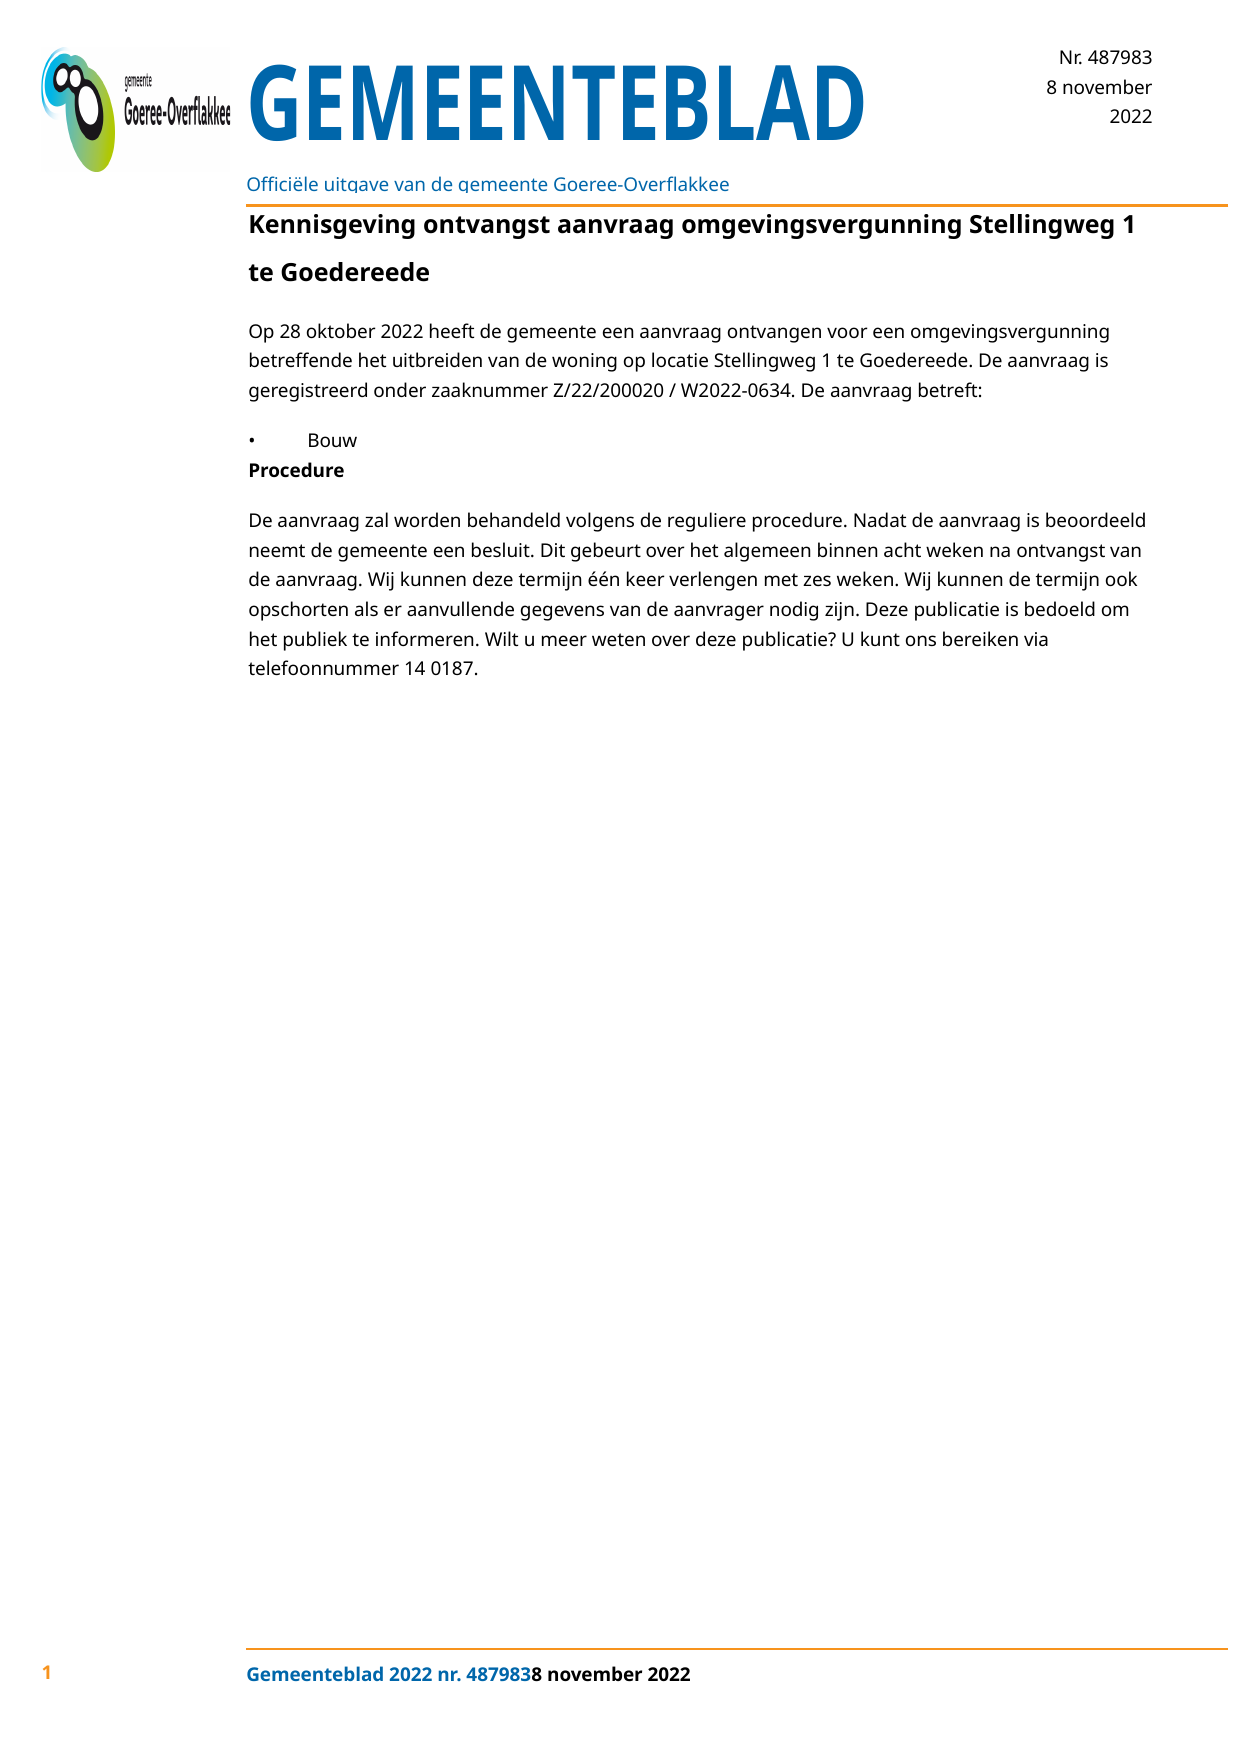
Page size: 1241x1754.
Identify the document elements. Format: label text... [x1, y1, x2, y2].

picture [41, 47, 231, 172]
list Bouw [248, 427, 1152, 453]
text Procedure [248, 457, 1152, 483]
text Kennisgeving ontvangst aanvraag omgevingsvergunning Stellingweg 1 te Goedereede [248, 207, 1152, 288]
text De aanvraag zal worden behandeld volgens de reguliere procedure. Nadat de aanvraag is beoordeeld neemt de gemeente een besluit. Dit gebeurt over het algemeen binnen acht weken na ontvangst van de aanvraag. Wij kunnen deze termijn één keer verlengen met zes weken. Wij kunnen de termijn ook opschorten als er aanvullende gegevens van de aanvrager nodig zijn. Deze publicatie is bedoeld om het publiek te informeren. Wilt u meer weten over deze publicatie? U kunt ons bereiken via telefoonnummer 14 0187. [248, 507, 1152, 681]
text Op 28 oktober 2022 heeft de gemeente een aanvraag ontvangen voor een omgevingsvergunning betreffende het uitbreiden van de woning op locatie Stellingweg 1 te Goedereede. De aanvraag is geregistreerd onder zaaknummer Z/22/200020 / W2022-0634. De aanvraag betreft: [248, 318, 1152, 403]
